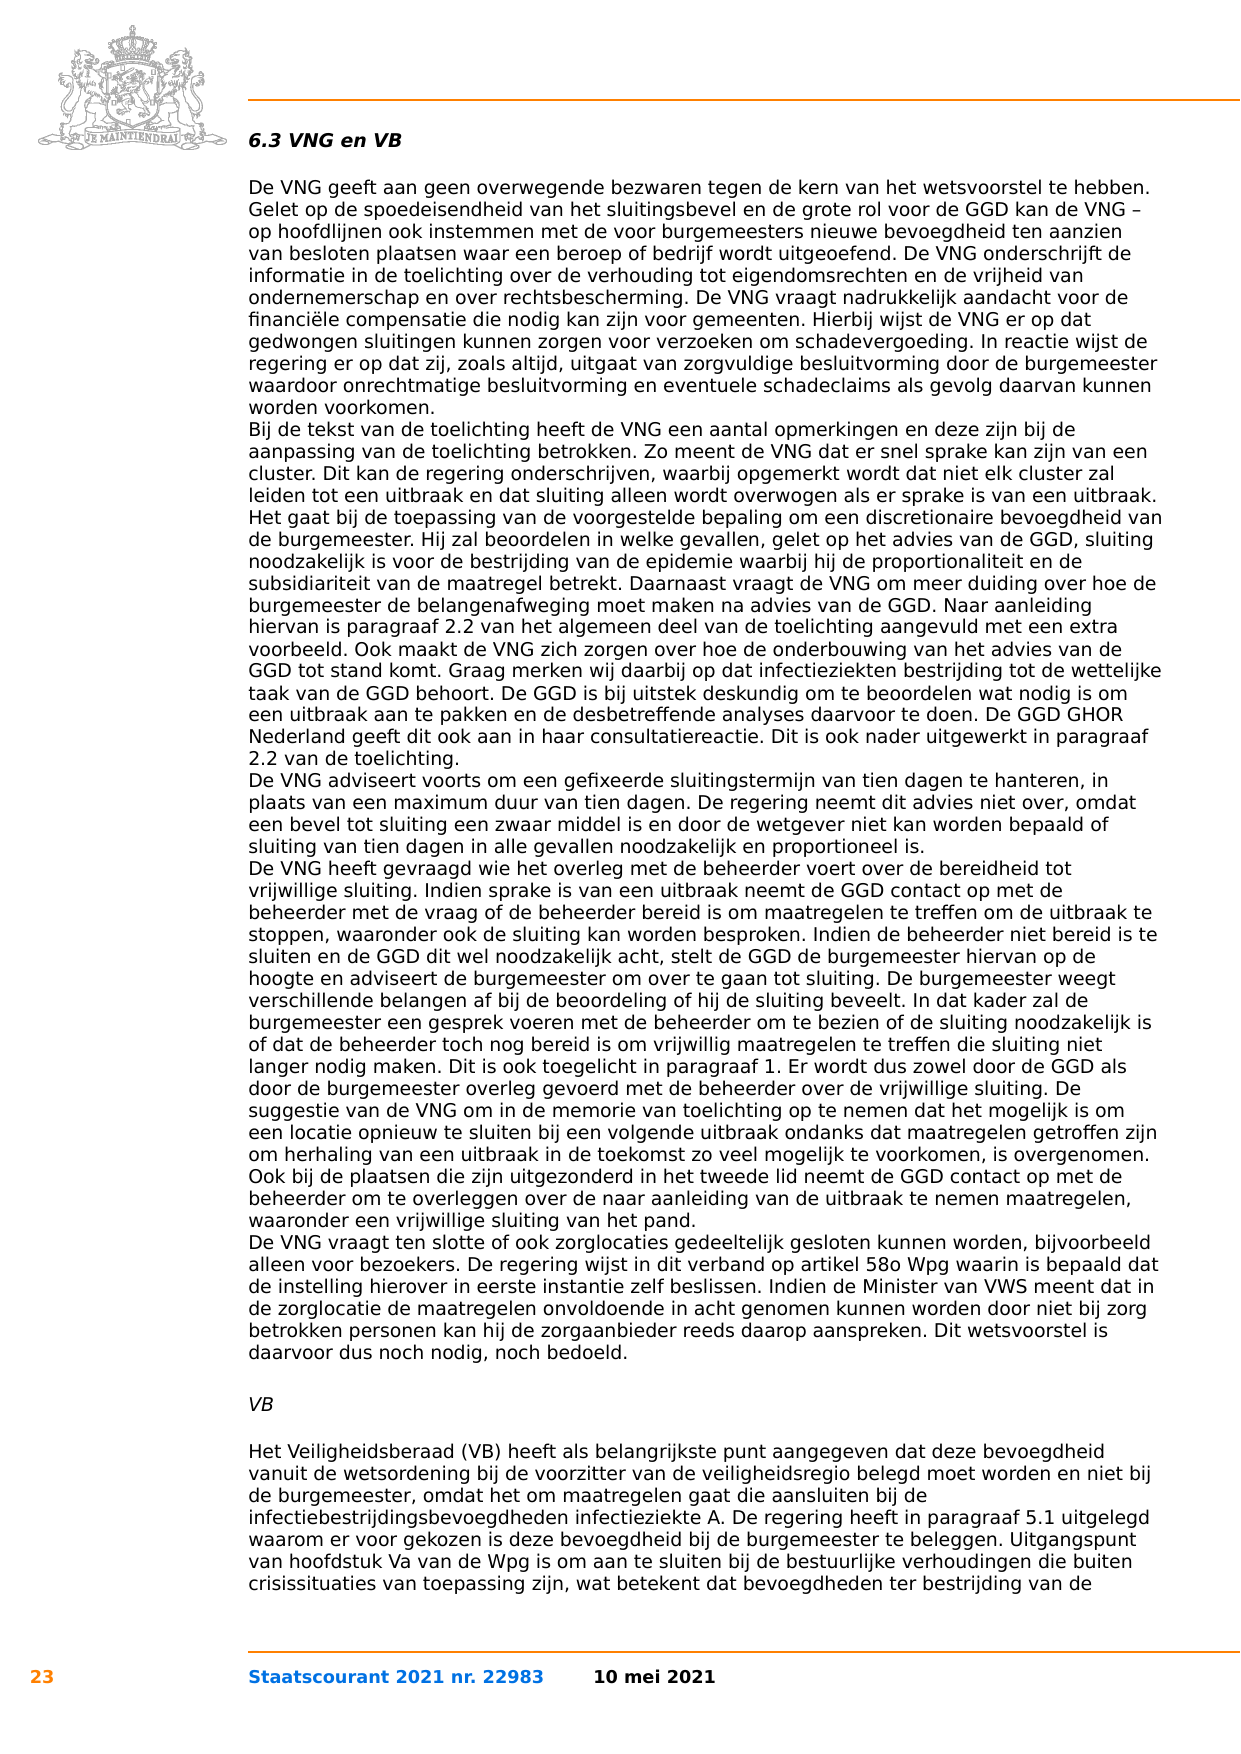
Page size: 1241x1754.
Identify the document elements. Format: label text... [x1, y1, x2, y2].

text Het Veiligheidsberaad (VB) heeft als belangrijkste punt aangegeven dat deze bevoegdheid vanuit de wetsordening bij de voorzitter van de veiligheidsregio belegd moet worden en niet bij de burgemeester, omdat het om maatregelen gaat die aansluiten bij de infectiebestrijdingsbevoegdheden infectieziekte A. De regering heeft in paragraaf 5.1 uitgelegd waarom er voor gekozen is deze bevoegdheid bij de burgemeester te beleggen. Uitgangspunt van hoofdstuk Va van de Wpg is om aan te sluiten bij de bestuurlijke verhoudingen die buiten crisissituaties van toepassing zijn, wat betekent dat bevoegdheden ter bestrijding van de [248, 1441, 1163, 1594]
text De VNG adviseert voorts om een gefixeerde sluitingstermijn van tien dagen te hanteren, in plaats van een maximum duur van tien dagen. De regering neemt dit advies niet over, omdat een bevel tot sluiting een zwaar middel is en door de wetgever niet kan worden bepaald of sluiting van tien dagen in alle gevallen noodzakelijk en proportioneel is. [248, 770, 1163, 858]
picture [38, 25, 227, 150]
subtitle 6.3 VNG en VB [248, 130, 1163, 152]
text De VNG heeft gevraagd wie het overleg met de beheerder voert over de bereidheid tot vrijwillige sluiting. Indien sprake is van een uitbraak neemt de GGD contact op met de beheerder met de vraag of de beheerder bereid is om maatregelen te treffen om de uitbraak te stoppen, waaronder ook de sluiting kan worden besproken. Indien de beheerder niet bereid is te sluiten en de GGD dit wel noodzakelijk acht, stelt de GGD de burgemeester hiervan op de hoogte en adviseert de burgemeester om over te gaan tot sluiting. De burgemeester weegt verschillende belangen af bij de beoordeling of hij de sluiting beveelt. In dat kader zal de burgemeester een gesprek voeren met de beheerder om te bezien of de sluiting noodzakelijk is of dat de beheerder toch nog bereid is om vrijwillig maatregelen te treffen die sluiting niet langer nodig maken. Dit is ook toegelicht in paragraaf 1. Er wordt dus zowel door de GGD als door de burgemeester overleg gevoerd met de beheerder over de vrijwillige sluiting. De suggestie van de VNG om in de memorie van toelichting op te nemen dat het mogelijk is om een locatie opnieuw te sluiten bij een volgende uitbraak ondanks dat maatregelen getroffen zijn om herhaling van een uitbraak in de toekomst zo veel mogelijk te voorkomen, is overgenomen. Ook bij de plaatsen die zijn uitgezonderd in het tweede lid neemt de GGD contact op met de beheerder om te overleggen over de naar aanleiding van de uitbraak te nemen maatregelen, waaronder een vrijwillige sluiting van het pand. [248, 858, 1163, 1232]
text De VNG geeft aan geen overwegende bezwaren tegen de kern van het wetsvoorstel te hebben. Gelet op de spoedeisendheid van het sluitingsbevel en de grote rol voor de GGD kan de VNG – op hoofdlijnen ook instemmen met de voor burgemeesters nieuwe bevoegdheid ten aanzien van besloten plaatsen waar een beroep of bedrijf wordt uitgeoefend. De VNG onderschrijft de informatie in de toelichting over de verhouding tot eigendomsrechten en de vrijheid van ondernemerschap en over rechtsbescherming. De VNG vraagt nadrukkelijk aandacht voor de financiële compensatie die nodig kan zijn voor gemeenten. Hierbij wijst de VNG er op dat gedwongen sluitingen kunnen zorgen voor verzoeken om schadevergoeding. In reactie wijst de regering er op dat zij, zoals altijd, uitgaat van zorgvuldige besluitvorming door de burgemeester waardoor onrechtmatige besluitvorming en eventuele schadeclaims als gevolg daarvan kunnen worden voorkomen. [248, 177, 1163, 419]
subtitle VB [248, 1394, 1163, 1416]
text De VNG vraagt ten slotte of ook zorglocaties gedeeltelijk gesloten kunnen worden, bijvoorbeeld alleen voor bezoekers. De regering wijst in dit verband op artikel 58o Wpg waarin is bepaald dat de instelling hierover in eerste instantie zelf beslissen. Indien de Minister van VWS meent dat in de zorglocatie de maatregelen onvoldoende in acht genomen kunnen worden door niet bij zorg betrokken personen kan hij de zorgaanbieder reeds daarop aanspreken. Dit wetsvoorstel is daarvoor dus noch nodig, noch bedoeld. [248, 1232, 1163, 1364]
text Bij de tekst van de toelichting heeft de VNG een aantal opmerkingen en deze zijn bij de aanpassing van de toelichting betrokken. Zo meent de VNG dat er snel sprake kan zijn van een cluster. Dit kan de regering onderschrijven, waarbij opgemerkt wordt dat niet elk cluster zal leiden tot een uitbraak en dat sluiting alleen wordt overwogen als er sprake is van een uitbraak. Het gaat bij de toepassing van de voorgestelde bepaling om een discretionaire bevoegdheid van de burgemeester. Hij zal beoordelen in welke gevallen, gelet op het advies van de GGD, sluiting noodzakelijk is voor de bestrijding van de epidemie waarbij hij de proportionaliteit en de subsidiariteit van de maatregel betrekt. Daarnaast vraagt de VNG om meer duiding over hoe de burgemeester de belangenafweging moet maken na advies van de GGD. Naar aanleiding hiervan is paragraaf 2.2 van het algemeen deel van de toelichting aangevuld met een extra voorbeeld. Ook maakt de VNG zich zorgen over hoe de onderbouwing van het advies van de GGD tot stand komt. Graag merken wij daarbij op dat infectieziekten bestrijding tot de wettelijke taak van de GGD behoort. De GGD is bij uitstek deskundig om te beoordelen wat nodig is om een uitbraak aan te pakken en de desbetreffende analyses daarvoor te doen. De GGD GHOR Nederland geeft dit ook aan in haar consultatiereactie. Dit is ook nader uitgewerkt in paragraaf 2.2 van de toelichting. [248, 419, 1163, 770]
